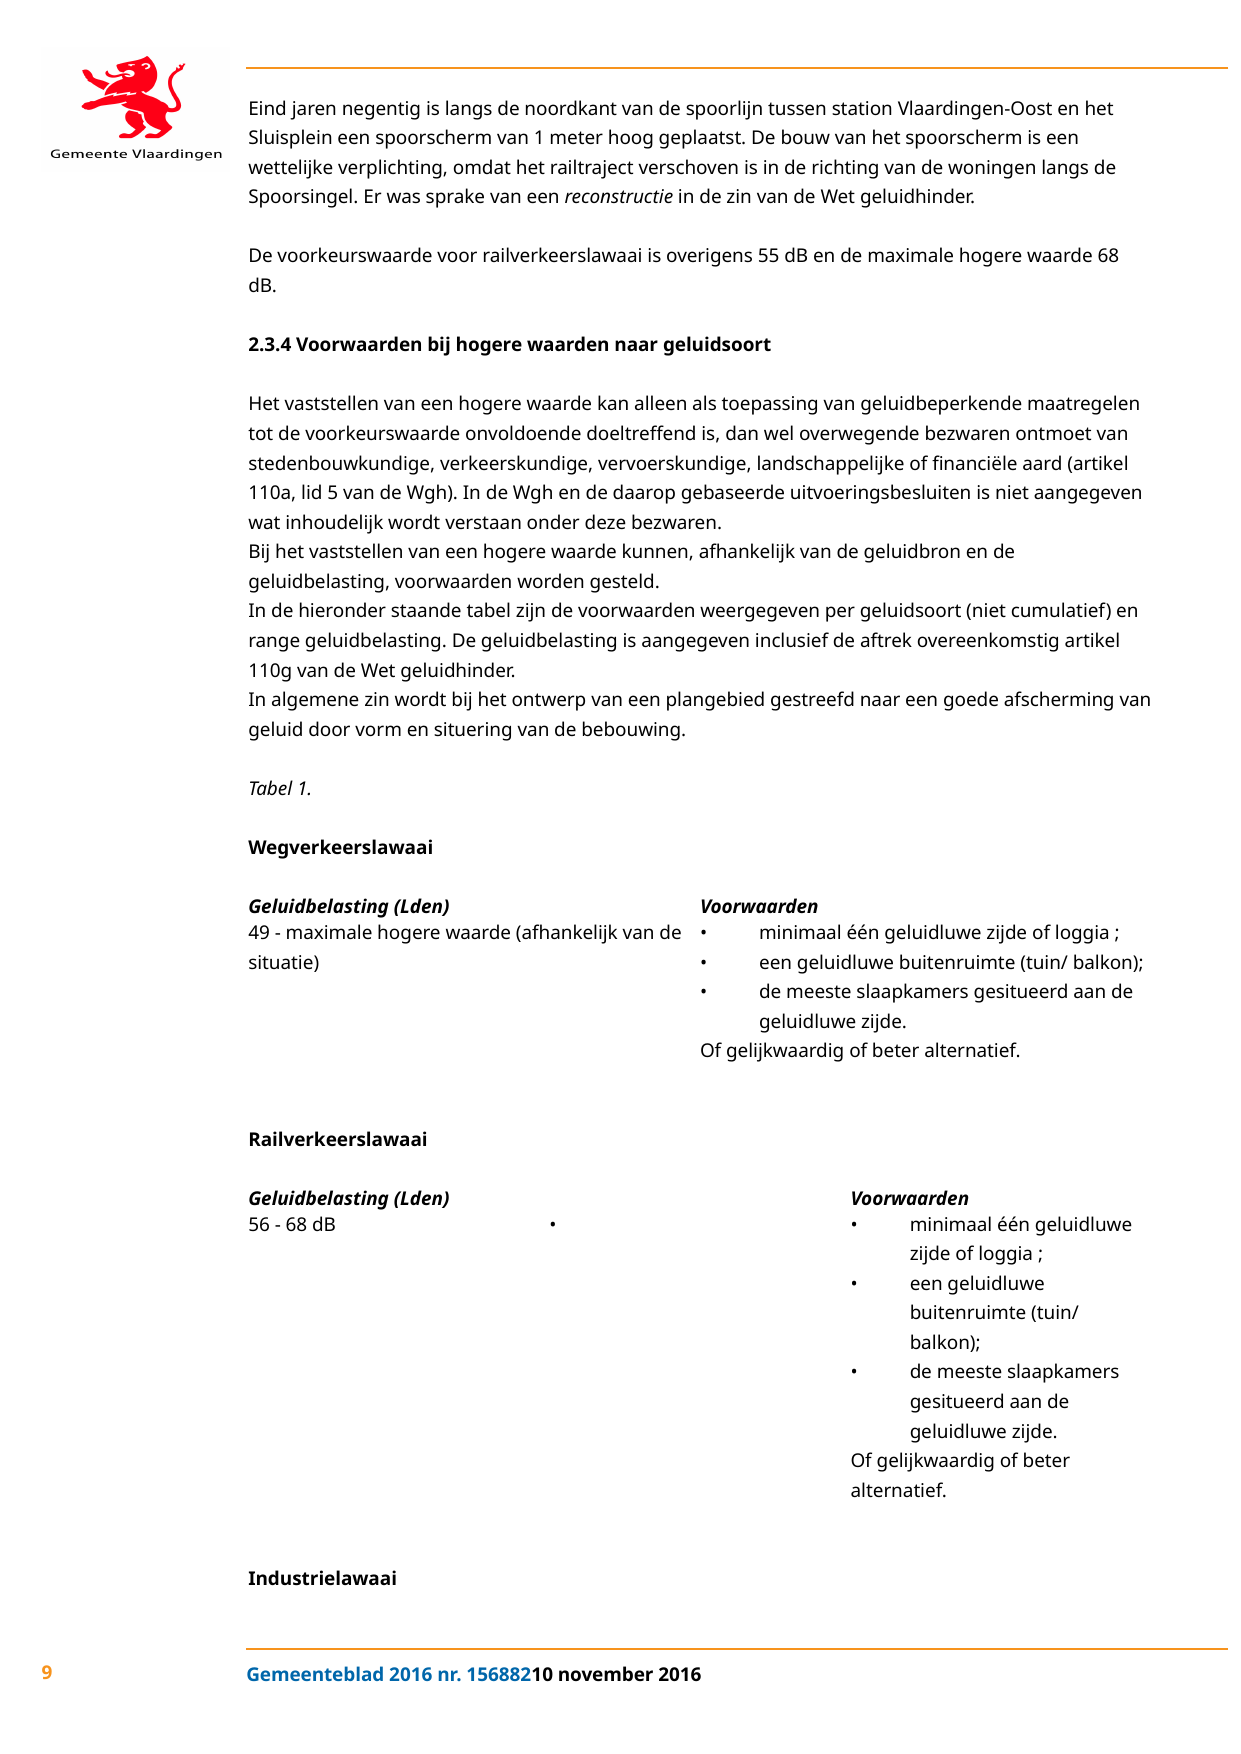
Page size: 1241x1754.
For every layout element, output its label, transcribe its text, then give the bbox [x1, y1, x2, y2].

text Het vaststellen van een hogere waarde kan alleen als toepassing van geluidbeperkende maatregelen tot de voorkeurswaarde onvoldoende doeltreffend is, dan wel overwegende bezwaren ontmoet van stedenbouwkundige, verkeerskundige, vervoerskundige, landschappelijke of financiële aard (artikel 110a, lid 5 van de Wgh). In de Wgh en de daarop gebaseerde uitvoeringsbesluiten is niet aangegeven wat inhoudelijk wordt verstaan onder deze bezwaren. [248, 391, 1152, 535]
table_header Geluidbelasting (Lden) [248, 1185, 549, 1211]
table_header Voorwaarden [700, 894, 1152, 919]
text Railverkeerslawaai [248, 1126, 1152, 1152]
text In de hieronder staande tabel zijn de voorwaarden weergegeven per geluidsoort (niet cumulatief) en range geluidbelasting. De geluidbelasting is aangegeven inclusief de aftrek overeenkomstig artikel 110g van de Wet geluidhinder. [248, 598, 1152, 683]
text Tabel 1. [248, 775, 1152, 801]
table_header [549, 1185, 850, 1211]
table_header Voorwaarden [850, 1185, 1152, 1211]
text Industrielawaai [248, 1565, 1152, 1591]
table_cell 49 - maximale hogere waarde (afhankelijk van de situatie) [248, 919, 700, 1063]
table_cell [549, 1211, 850, 1503]
text Eind jaren negentig is langs de noordkant van de spoorlijn tussen station Vlaardingen-Oost en het Sluisplein een spoorscherm van 1 meter hoog geplaatst. De bouw van het spoorscherm is een wettelijke verplichting, omdat het railtraject verschoven is in de richting van de woningen langs de Spoorsingel. Er was sprake van een reconstructie in de zin van de Wet geluidhinder. [248, 95, 1152, 209]
table_cell minimaal één geluidluwe zijde of loggia ; een geluidluwe buitenruimte (tuin/ balkon); de meeste slaapkamers gesitueerd aan de geluidluwe zijde. Of gelijkwaardig of beter alternatief. [850, 1211, 1152, 1503]
text Bij het vaststellen van een hogere waarde kunnen, afhankelijk van de geluidbron en de geluidbelasting, voorwaarden worden gesteld. [248, 538, 1152, 594]
text De voorkeurswaarde voor railverkeerslawaai is overigens 55 dB en de maximale hogere waarde 68 dB. [248, 243, 1152, 298]
text Wegverkeerslawaai [248, 834, 1152, 860]
table_cell minimaal één geluidluwe zijde of loggia ; een geluidluwe buitenruimte (tuin/ balkon); de meeste slaapkamers gesitueerd aan de geluidluwe zijde. Of gelijkwaardig of beter alternatief. [700, 919, 1152, 1063]
text 2.3.4 Voorwaarden bij hogere waarden naar geluidsoort [248, 331, 1152, 357]
text In algemene zin wordt bij het ontwerp van een plangebied gestreefd naar een goede afscherming van geluid door vorm en situering van de bebouwing. [248, 686, 1152, 742]
picture [41, 47, 231, 172]
table_header Geluidbelasting (Lden) [248, 894, 700, 919]
table_cell 56 - 68 dB [248, 1211, 549, 1503]
